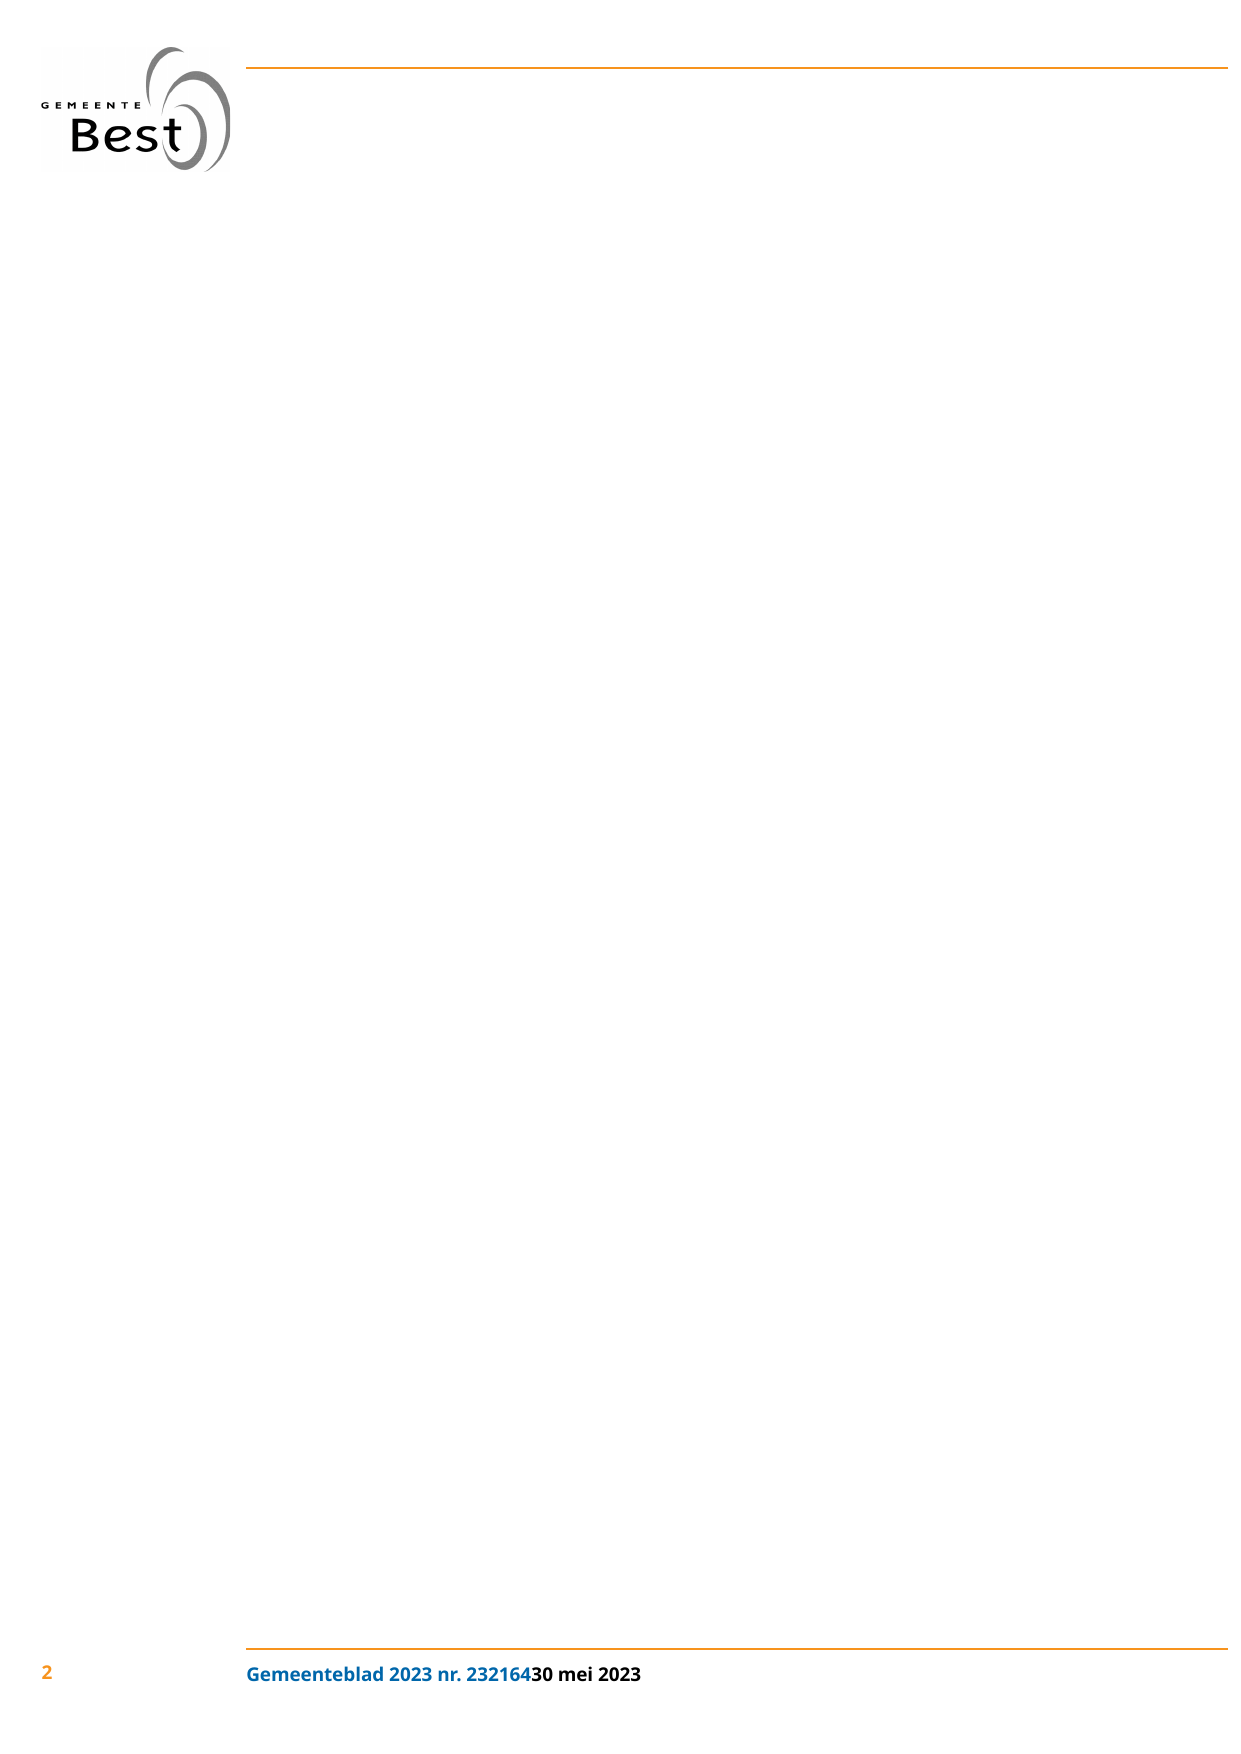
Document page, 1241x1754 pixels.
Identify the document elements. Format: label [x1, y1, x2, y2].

picture [41, 47, 231, 172]
